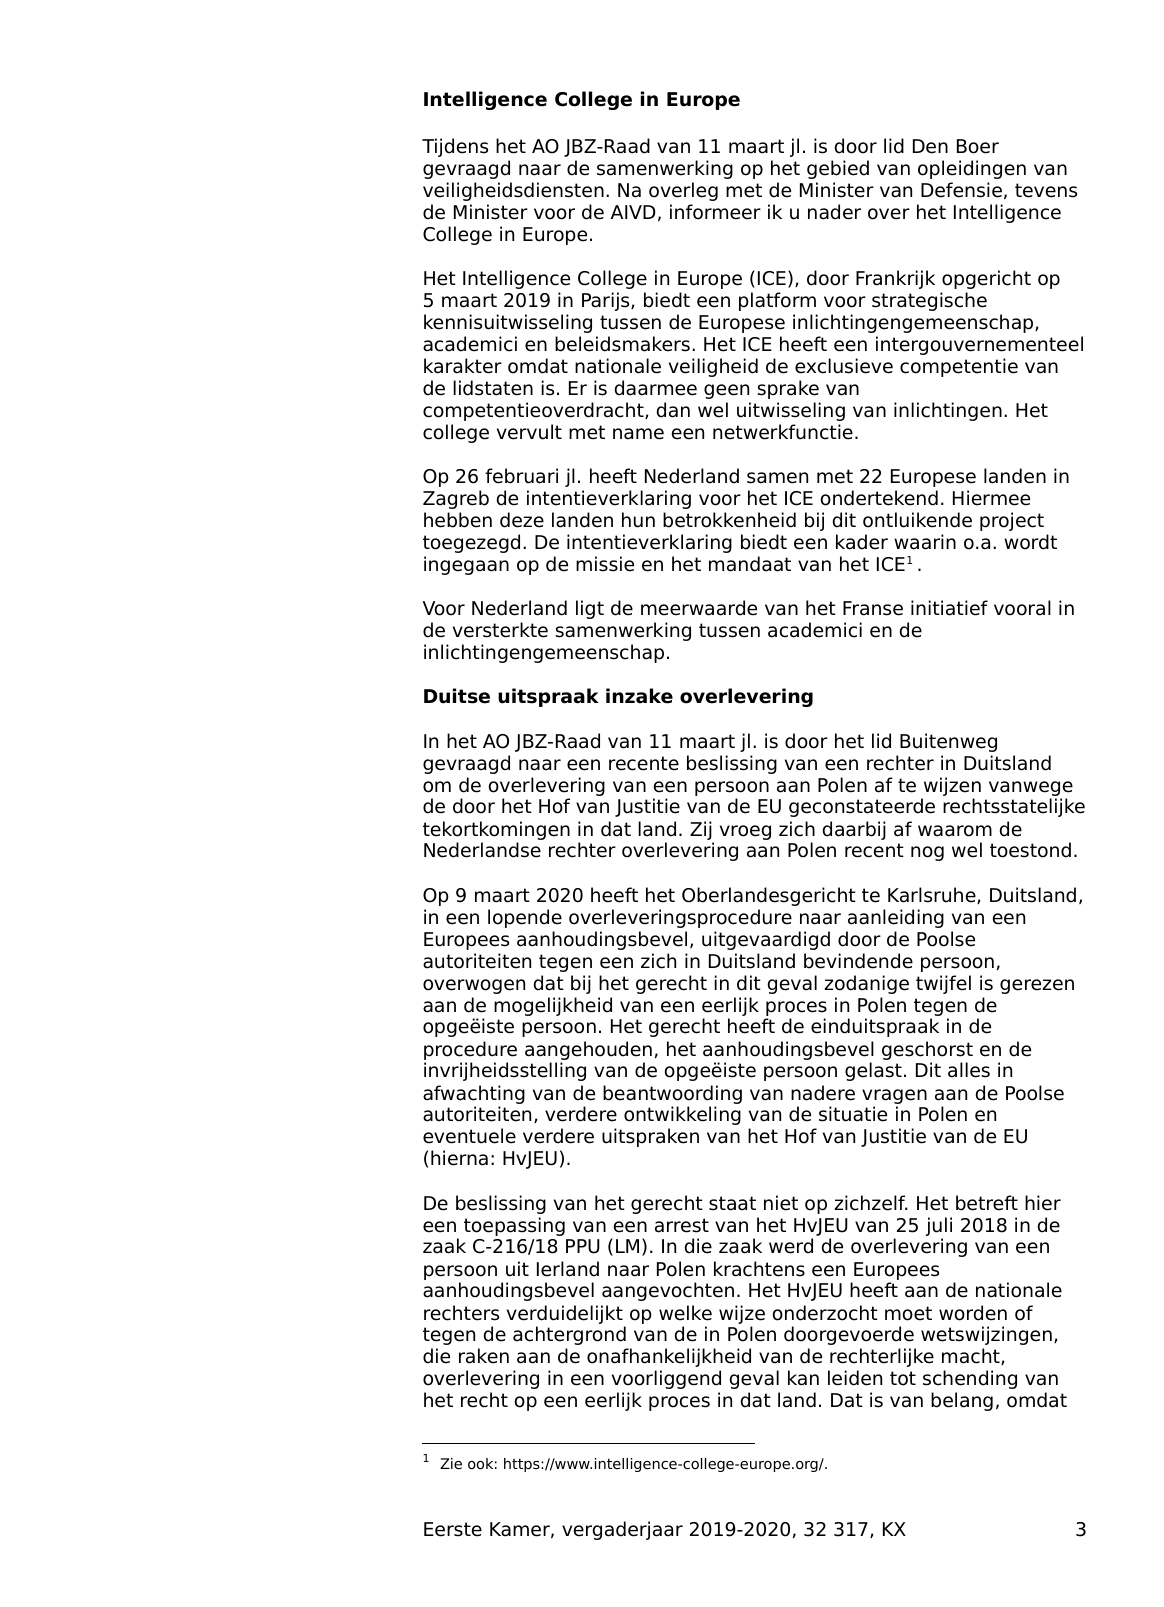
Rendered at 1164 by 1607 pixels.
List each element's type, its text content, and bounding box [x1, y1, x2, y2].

text In het AO JBZ-Raad van 11 maart jl. is door het lid Buitenweg gevraagd naar een recente beslissing van een rechter in Duitsland om de overlevering van een persoon aan Polen af te wijzen vanwege de door het Hof van Justitie van de EU geconstateerde rechtsstatelijke tekortkomingen in dat land. Zij vroeg zich daarbij af waarom de Nederlandse rechter overlevering aan Polen recent nog wel toestond. [422, 731, 1087, 862]
text Tijdens het AO JBZ-Raad van 11 maart jl. is door lid Den Boer gevraagd naar de samenwerking op het gebied van opleidingen van veiligheidsdiensten. Na overleg met de Minister van Defensie, tevens de Minister voor de AIVD, informeer ik u nader over het Intelligence College in Europe. [422, 136, 1087, 246]
text Op 9 maart 2020 heeft het Oberlandesgericht te Karlsruhe, Duitsland, in een lopende overleveringsprocedure naar aanleiding van een Europees aanhoudingsbevel, uitgevaardigd door de Poolse autoriteiten tegen een zich in Duitsland bevindende persoon, overwogen dat bij het gerecht in dit geval zodanige twijfel is gerezen aan de mogelijkheid van een eerlijk proces in Polen tegen de opgeëiste persoon. Het gerecht heeft de einduitspraak in de procedure aangehouden, het aanhoudingsbevel geschorst en de invrijheidsstelling van de opgeëiste persoon gelast. Dit alles in afwachting van de beantwoording van nadere vragen aan de Poolse autoriteiten, verdere ontwikkeling van de situatie in Polen en eventuele verdere uitspraken van het Hof van Justitie van de EU (hierna: HvJEU). [422, 884, 1087, 1170]
text De beslissing van het gerecht staat niet op zichzelf. Het betreft hier een toepassing van een arrest van het HvJEU van 25 juli 2018 in de zaak C-216/18 PPU (LM). In die zaak werd de overlevering van een persoon uit Ierland naar Polen krachtens een Europees aanhoudingsbevel aangevochten. Het HvJEU heeft aan de nationale rechters verduidelijkt op welke wijze onderzocht moet worden of tegen de achtergrond van de in Polen doorgevoerde wetswijzingen, die raken aan de onafhankelijkheid van de rechterlijke macht, overlevering in een voorliggend geval kan leiden tot schending van het recht op een eerlijk proces in dat land. Dat is van belang, omdat [422, 1192, 1087, 1412]
text Het Intelligence College in Europe (ICE), door Frankrijk opgericht op 5 maart 2019 in Parijs, biedt een platform voor strategische kennisuitwisseling tussen de Europese inlichtingengemeenschap, academici en beleidsmakers. Het ICE heeft een intergouvernementeel karakter omdat nationale veiligheid de exclusieve competentie van de lidstaten is. Er is daarmee geen sprake van competentieoverdracht, dan wel uitwisseling van inlichtingen. Het college vervult met name een netwerkfunctie. [422, 268, 1087, 444]
subtitle Duitse uitspraak inzake overlevering [422, 686, 1087, 708]
subtitle Intelligence College in Europe [422, 89, 1087, 111]
text Voor Nederland ligt de meerwaarde van het Franse initiatief vooral in de versterkte samenwerking tussen academici en de inlichtingengemeenschap. [422, 598, 1087, 664]
text Zie ook: https://www.intelligence-college-europe.org/. [422, 1452, 1087, 1474]
text Op 26 februari jl. heeft Nederland samen met 22 Europese landen in Zagreb de intentieverklaring voor het ICE ondertekend. Hiermee hebben deze landen hun betrokkenheid bij dit ontluikende project toegezegd. De intentieverklaring biedt een kader waarin o.a. wordt ingegaan op de missie en het mandaat van het ICE. [422, 466, 1087, 576]
